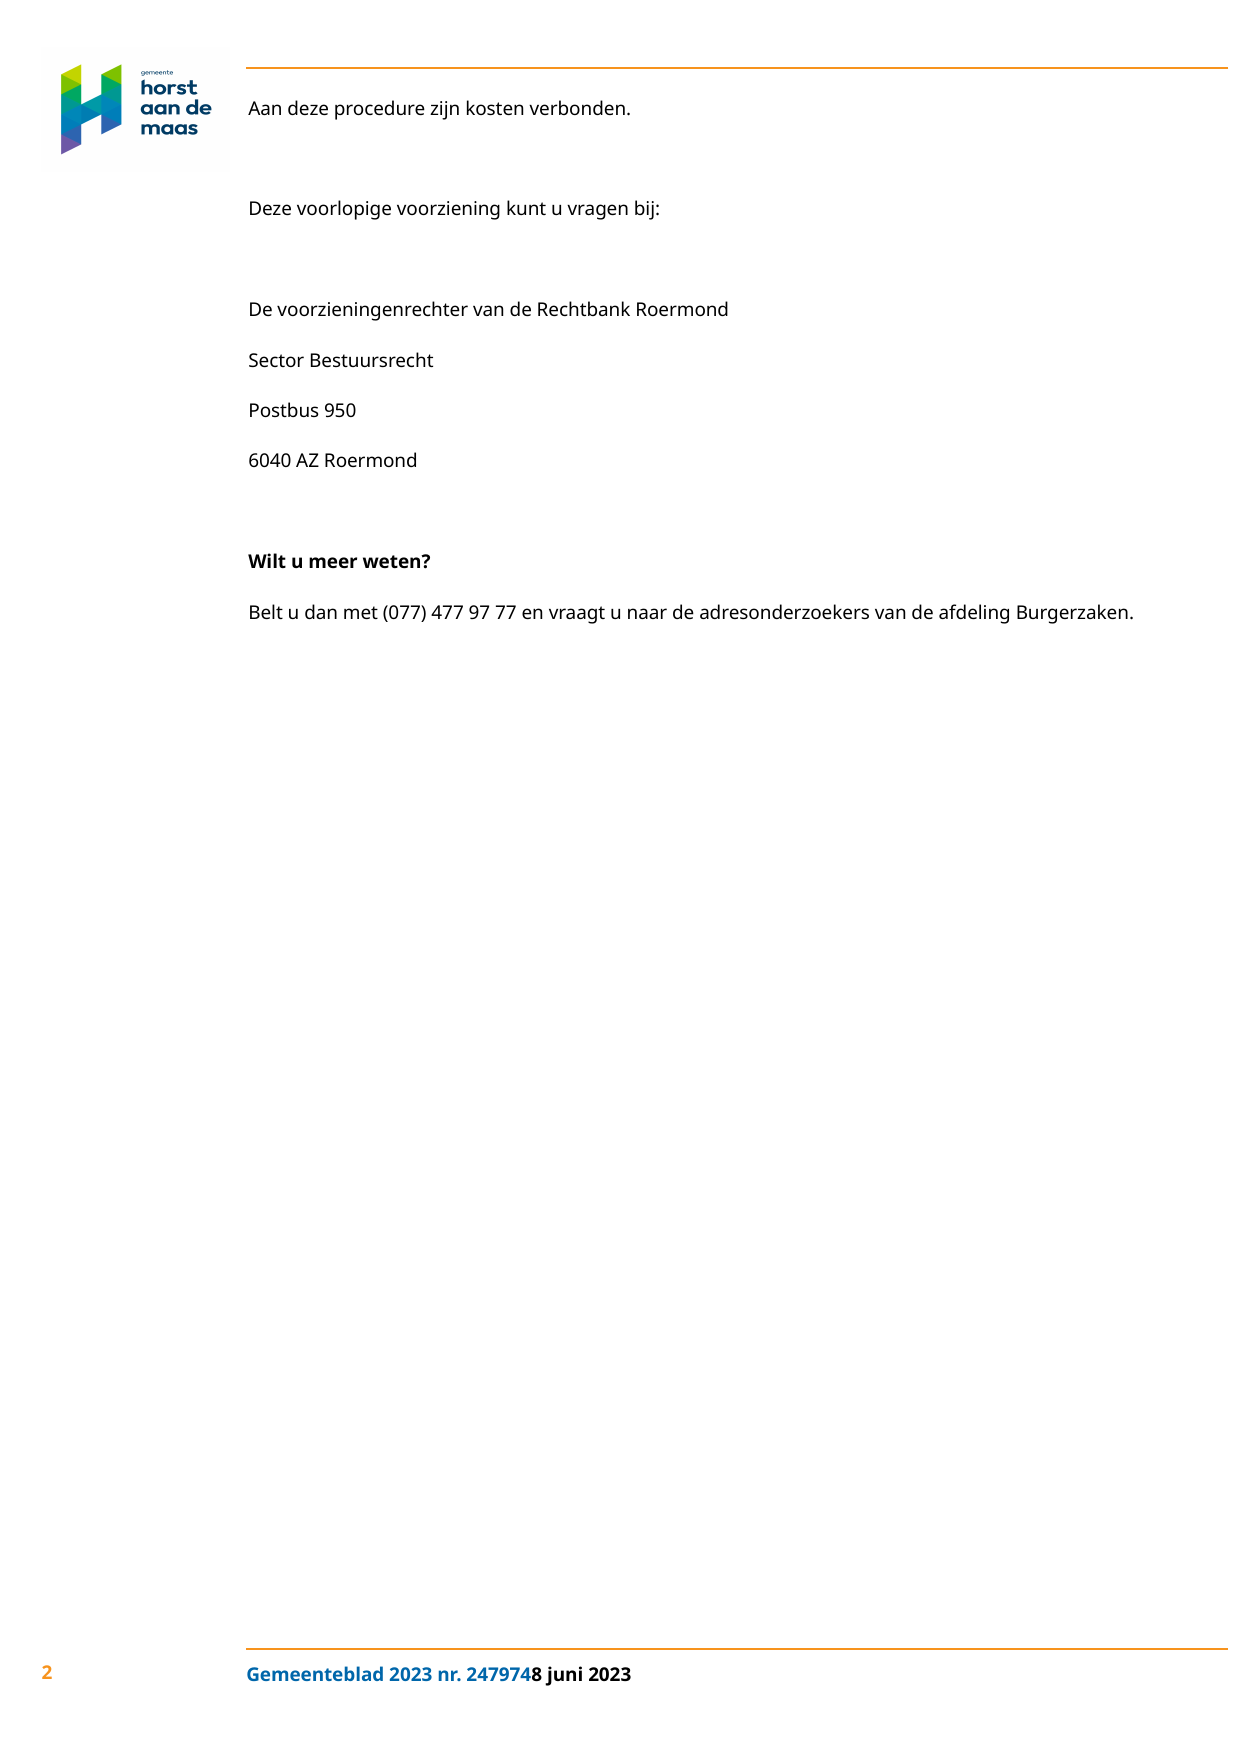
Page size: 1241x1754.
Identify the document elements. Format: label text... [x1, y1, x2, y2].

text De voorzieningenrechter van de Rechtbank Roermond [248, 296, 1152, 322]
text 6040 AZ Roermond [248, 448, 1152, 473]
text Aan deze procedure zijn kosten verbonden. [248, 95, 1152, 121]
text Wilt u meer weten? [248, 548, 1152, 574]
text Deze voorlopige voorziening kunt u vragen bij: [248, 196, 1152, 221]
text Postbus 950 [248, 397, 1152, 423]
text Sector Bestuursrecht [248, 347, 1152, 373]
text Belt u dan met (077) 477 97 77 en vraagt u naar de adresonderzoekers van de afdeling Burgerzaken. [248, 599, 1152, 625]
picture [41, 47, 231, 172]
